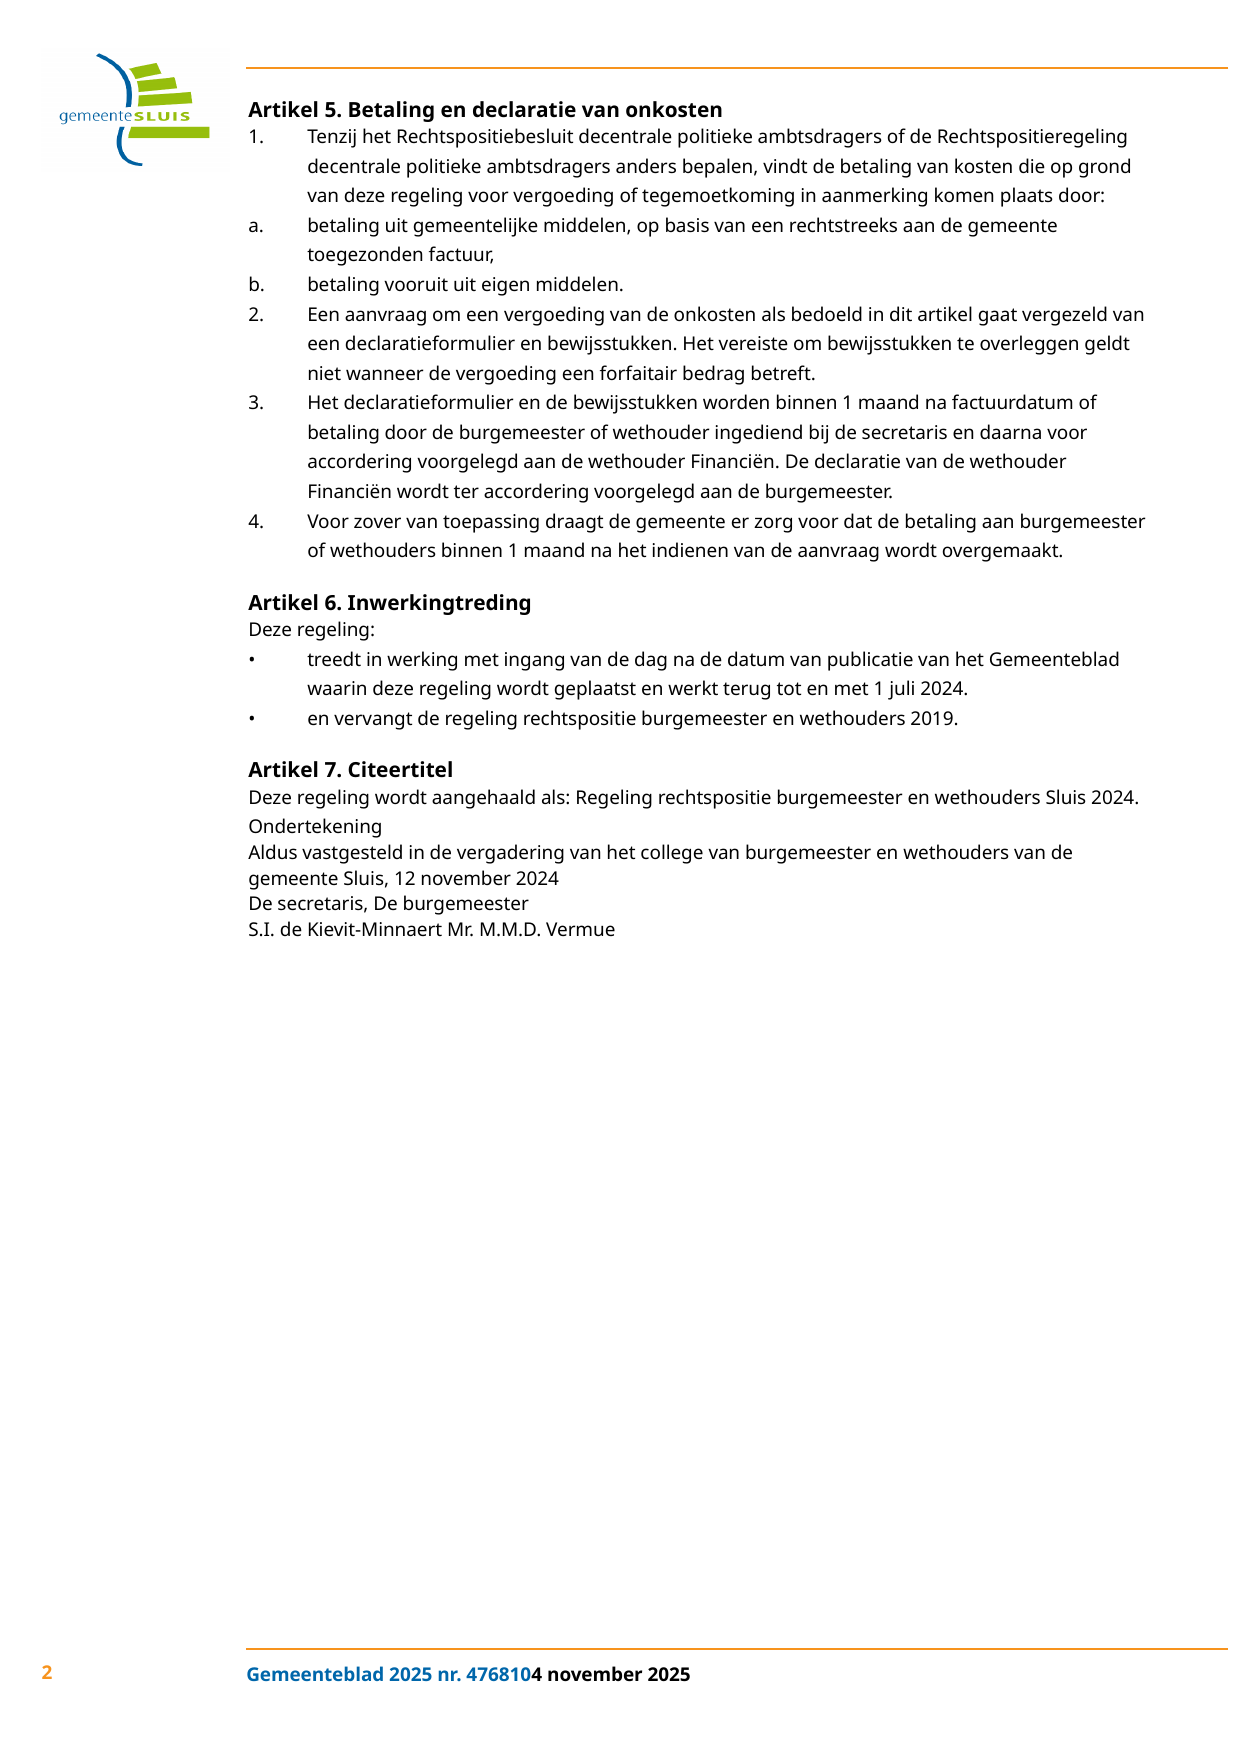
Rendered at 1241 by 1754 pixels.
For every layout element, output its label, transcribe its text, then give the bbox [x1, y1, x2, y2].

text Artikel 7. Citeertitel [248, 755, 1152, 784]
text Artikel 6. Inwerkingtreding [248, 588, 1152, 616]
list Voor zover van toepassing draagt de gemeente er zorg voor dat de betaling aan burgemeester of wethouders binnen 1 maand na het indienen van de aanvraag wordt overgemaakt. [248, 508, 1152, 563]
picture [41, 47, 231, 172]
list en vervangt de regeling rechtspositie burgemeester en wethouders 2019. [248, 705, 1152, 731]
text Artikel 5. Betaling en declaratie van onkosten [248, 95, 1152, 123]
list Een aanvraag om een vergoeding van de onkosten als bedoeld in dit artikel gaat vergezeld van een declaratieformulier en bewijsstukken. Het vereiste om bewijsstukken te overleggen geldt niet wanneer de vergoeding een forfaitair bedrag betreft. [248, 301, 1152, 386]
list Tenzij het Rechtspositiebesluit decentrale politieke ambtsdragers of de Rechtspositieregeling decentrale politieke ambtsdragers anders bepalen, vindt de betaling van kosten die op grond van deze regeling voor vergoeding of tegemoetkoming in aanmerking komen plaats door: [248, 123, 1152, 208]
text Aldus vastgesteld in de vergadering van het college van burgemeester en wethouders van de gemeente Sluis, 12 november 2024 [248, 839, 1152, 891]
list betaling vooruit uit eigen middelen. [248, 271, 1152, 297]
text Deze regeling: [248, 616, 1152, 642]
text S.I. de Kievit-Minnaert Mr. M.M.D. Vermue [248, 916, 1152, 942]
text Ondertekening [248, 813, 1152, 839]
text De secretaris, De burgemeester [248, 891, 1152, 916]
list betaling uit gemeentelijke middelen, op basis van een rechtstreeks aan de gemeente toegezonden factuur, [248, 212, 1152, 267]
text Deze regeling wordt aangehaald als: Regeling rechtspositie burgemeester en wethouders Sluis 2024. [248, 784, 1152, 809]
list treedt in werking met ingang van de dag na de datum van publicatie van het Gemeenteblad waarin deze regeling wordt geplaatst en werkt terug tot en met 1 juli 2024. [248, 646, 1152, 701]
list Het declaratieformulier en de bewijsstukken worden binnen 1 maand na factuurdatum of betaling door de burgemeester of wethouder ingediend bij de secretaris en daarna voor accordering voorgelegd aan de wethouder Financiën. De declaratie van de wethouder Financiën wordt ter accordering voorgelegd aan de burgemeester. [248, 389, 1152, 504]
